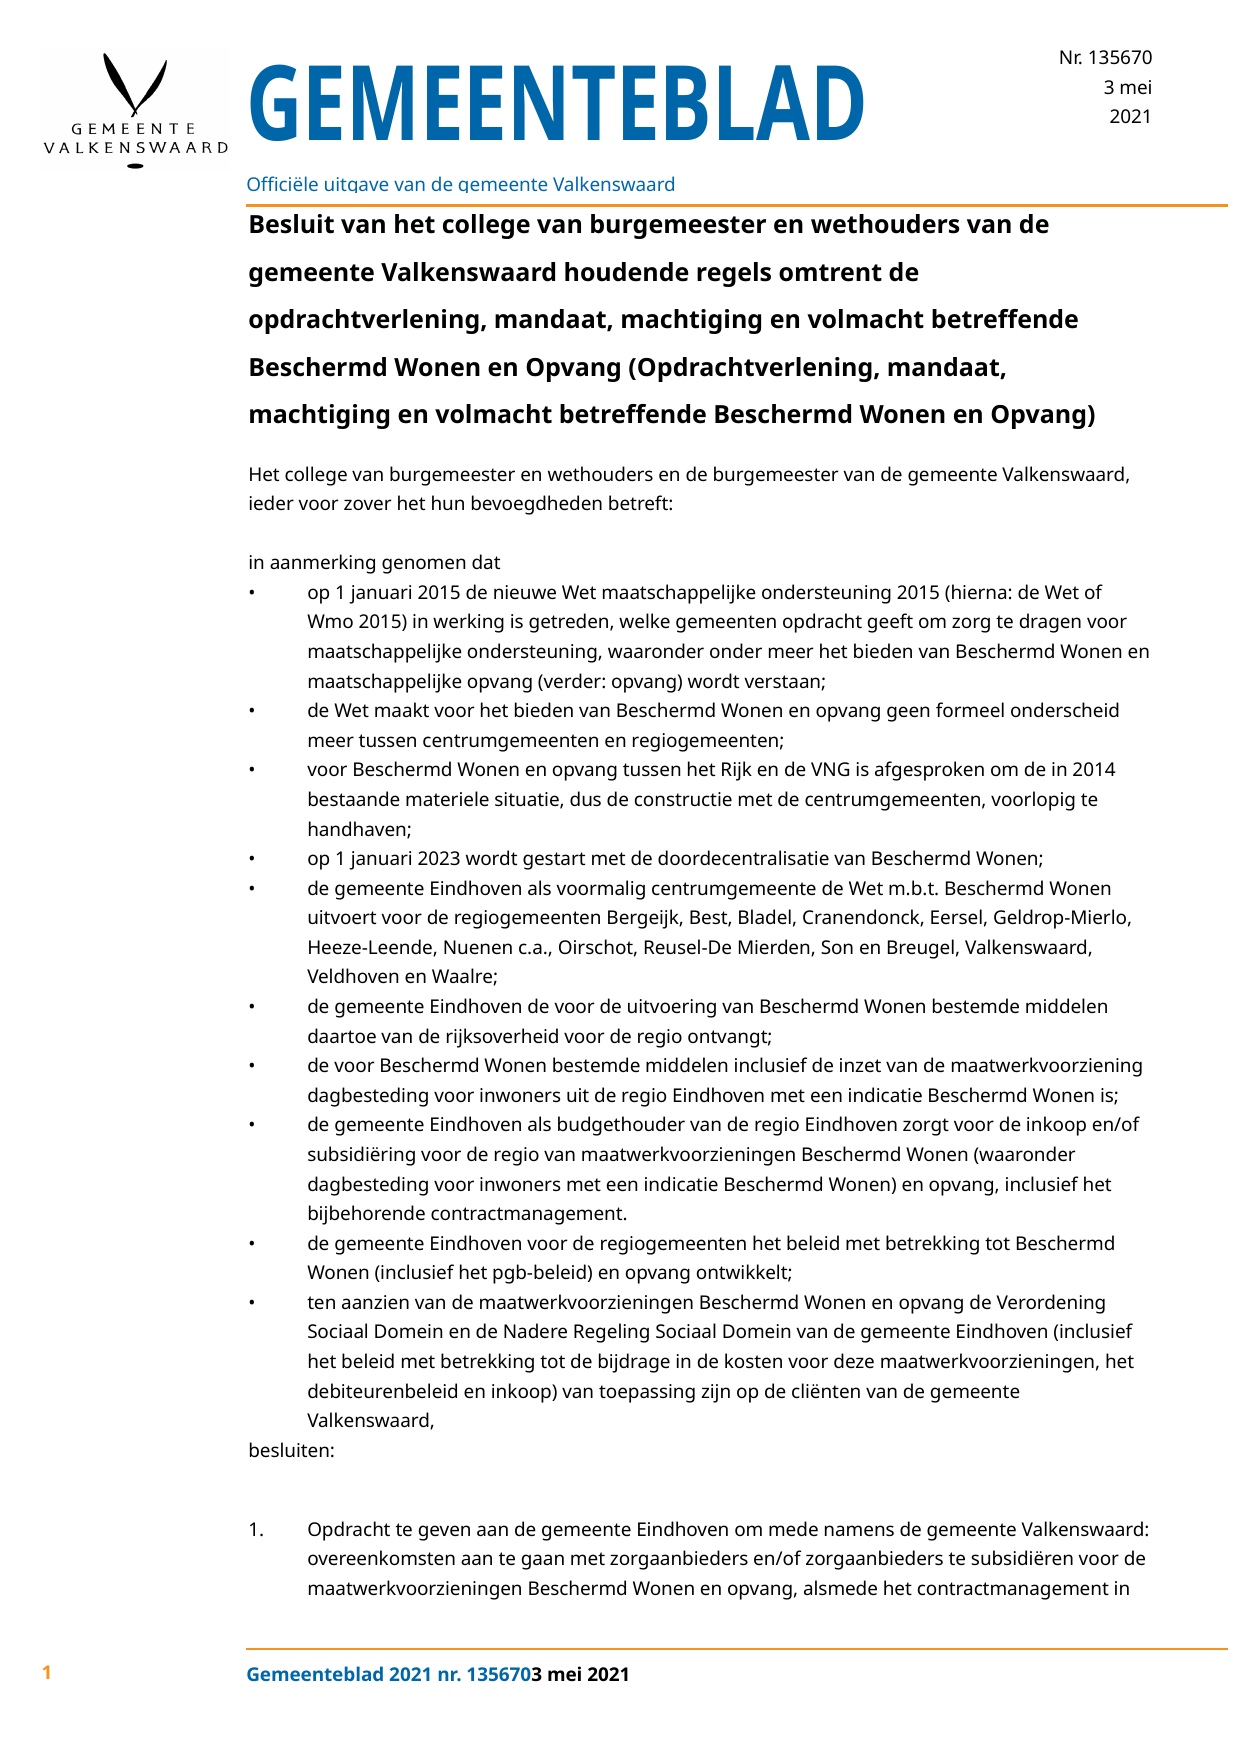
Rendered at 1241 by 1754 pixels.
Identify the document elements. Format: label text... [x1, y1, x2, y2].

picture [41, 47, 231, 172]
list de voor Beschermd Wonen bestemde middelen inclusief de inzet van de maatwerkvoorziening dagbesteding voor inwoners uit de regio Eindhoven met een indicatie Beschermd Wonen is; [248, 1052, 1152, 1108]
list de gemeente Eindhoven de voor de uitvoering van Beschermd Wonen bestemde middelen daartoe van de rijksoverheid voor de regio ontvangt; [248, 993, 1152, 1048]
list op 1 januari 2023 wordt gestart met de doordecentralisatie van Beschermd Wonen; [248, 845, 1152, 871]
list de gemeente Eindhoven als budgethouder van de regio Eindhoven zorgt voor de inkoop en/of subsidiëring voor de regio van maatwerkvoorzieningen Beschermd Wonen (waaronder dagbesteding voor inwoners met een indicatie Beschermd Wonen) en opvang, inclusief het bijbehorende contractmanagement. [248, 1112, 1152, 1226]
list de Wet maakt voor het bieden van Beschermd Wonen en opvang geen formeel onderscheid meer tussen centrumgemeenten en regiogemeenten; [248, 697, 1152, 753]
list voor Beschermd Wonen en opvang tussen het Rijk en de VNG is afgesproken om de in 2014 bestaande materiele situatie, dus de constructie met de centrumgemeenten, voorlopig te handhaven; [248, 757, 1152, 841]
list de gemeente Eindhoven als voormalig centrumgemeente de Wet m.b.t. Beschermd Wonen uitvoert voor de regiogemeenten Bergeijk, Best, Bladel, Cranendonck, Eersel, Geldrop-Mierlo, Heeze-Leende, Nuenen c.a., Oirschot, Reusel-De Mierden, Son en Breugel, Valkenswaard, Veldhoven en Waalre; [248, 875, 1152, 989]
list Opdracht te geven aan de gemeente Eindhoven om mede namens de gemeente Valkenswaard: overeenkomsten aan te gaan met zorgaanbieders en/of zorgaanbieders te subsidiëren voor de maatwerkvoorzieningen Beschermd Wonen en opvang, alsmede het contractmanagement in [248, 1516, 1152, 1601]
list ten aanzien van de maatwerkvoorzieningen Beschermd Wonen en opvang de Verordening Sociaal Domein en de Nadere Regeling Sociaal Domein van de gemeente Eindhoven (inclusief het beleid met betrekking tot de bijdrage in de kosten voor deze maatwerkvoorzieningen, het debiteurenbeleid en inkoop) van toepassing zijn op de cliënten van de gemeente Valkenswaard, [248, 1289, 1152, 1433]
text Het college van burgemeester en wethouders en de burgemeester van de gemeente Valkenswaard, ieder voor zover het hun bevoegdheden betreft: [248, 461, 1152, 516]
text besluiten: [248, 1437, 1152, 1463]
text Besluit van het college van burgemeester en wethouders van de gemeente Valkenswaard houdende regels omtrent de opdrachtverlening, mandaat, machtiging en volmacht betreffende Beschermd Wonen en Opvang (Opdrachtverlening, mandaat, machtiging en volmacht betreffende Beschermd Wonen en Opvang) [248, 207, 1152, 431]
text in aanmerking genomen dat [248, 549, 1152, 575]
list op 1 januari 2015 de nieuwe Wet maatschappelijke ondersteuning 2015 (hierna: de Wet of Wmo 2015) in werking is getreden, welke gemeenten opdracht geeft om zorg te dragen voor maatschappelijke ondersteuning, waaronder onder meer het bieden van Beschermd Wonen en maatschappelijke opvang (verder: opvang) wordt verstaan; [248, 579, 1152, 693]
list de gemeente Eindhoven voor de regiogemeenten het beleid met betrekking tot Beschermd Wonen (inclusief het pgb-beleid) en opvang ontwikkelt; [248, 1230, 1152, 1285]
